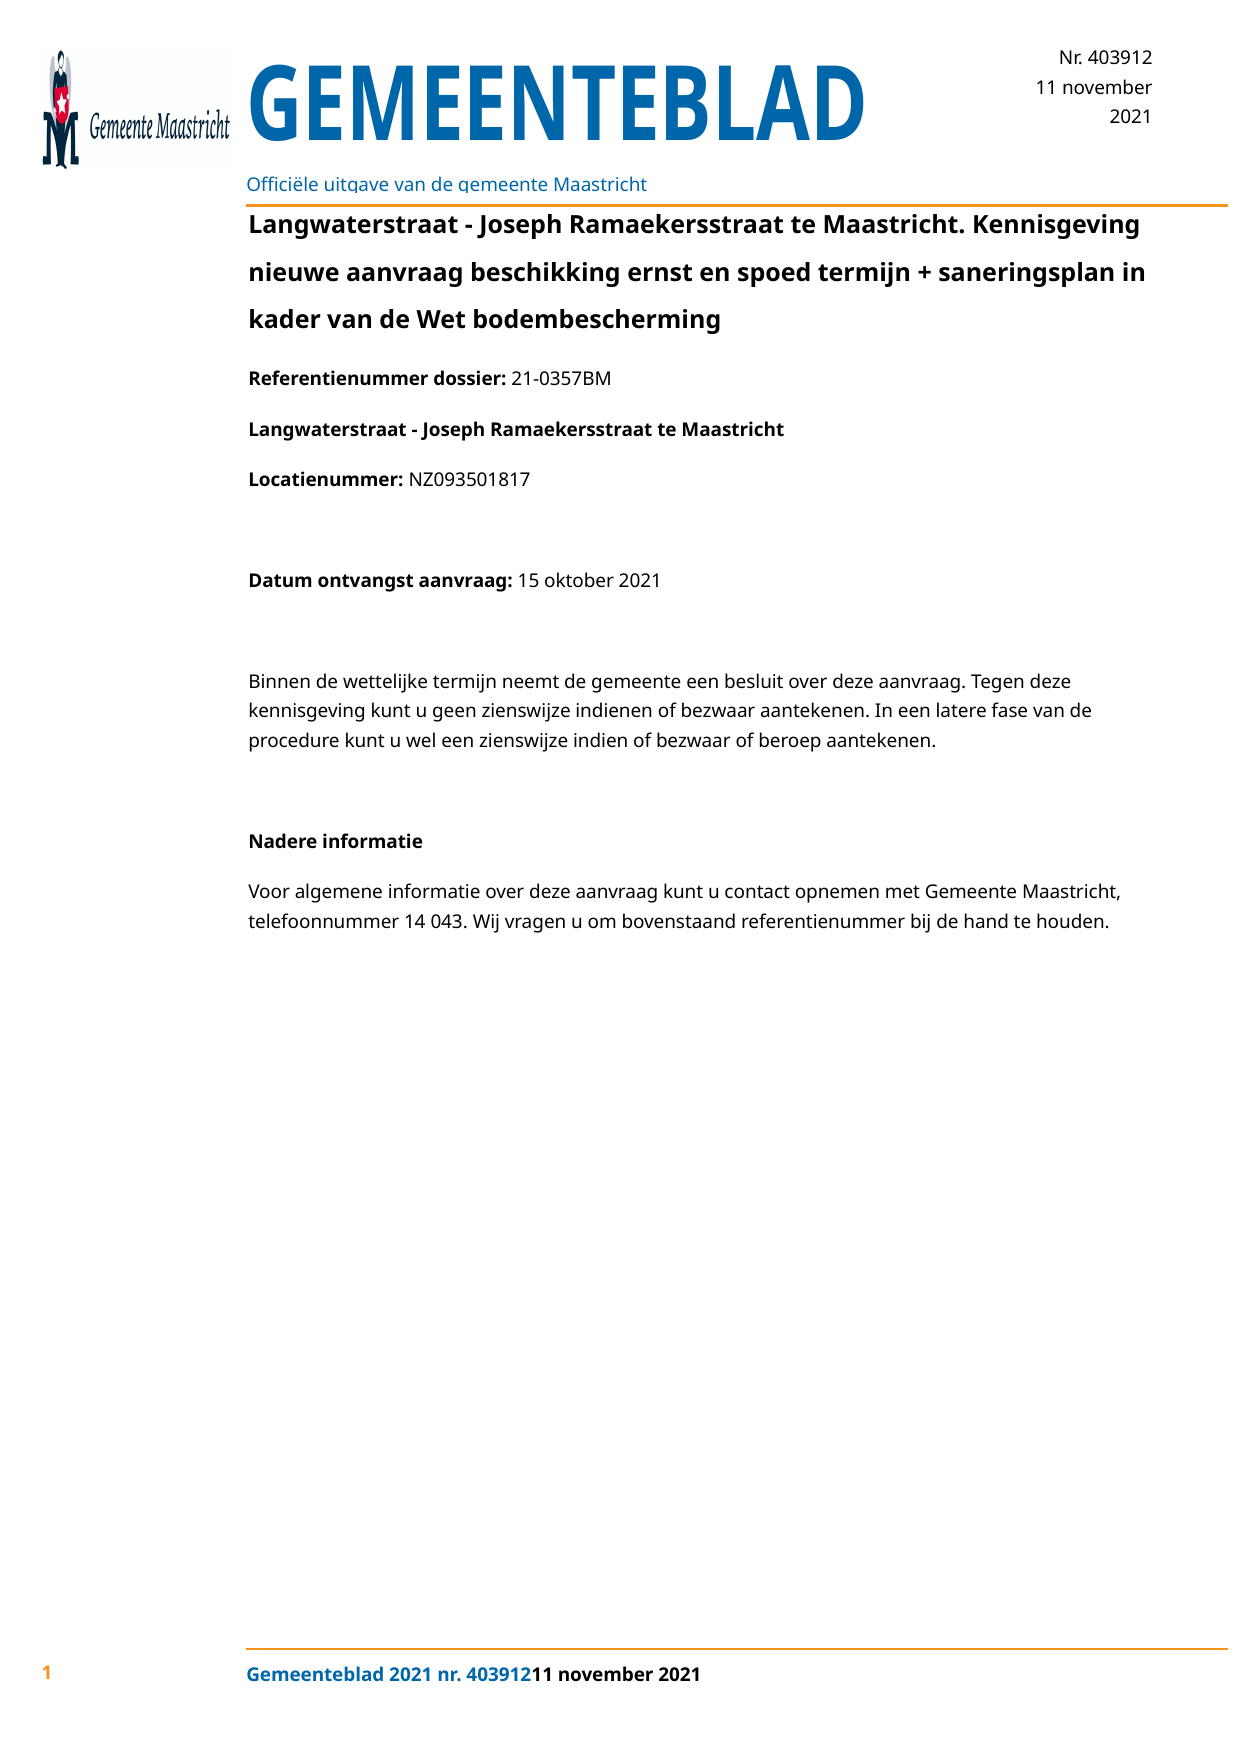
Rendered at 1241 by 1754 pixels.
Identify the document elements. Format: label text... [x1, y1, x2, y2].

text Voor algemene informatie over deze aanvraag kunt u contact opnemen met Gemeente Maastricht, telefoonnummer 14 043. Wij vragen u om bovenstaand referentienummer bij de hand te houden. [248, 878, 1152, 934]
text Langwaterstraat - Joseph Ramaekersstraat te Maastricht. Kennisgeving nieuwe aanvraag beschikking ernst en spoed termijn + saneringsplan in kader van de Wet bodembescherming [248, 207, 1152, 336]
picture [41, 47, 231, 172]
text Binnen de wettelijke termijn neemt de gemeente een besluit over deze aanvraag. Tegen deze kennisgeving kunt u geen zienswijze indienen of bezwaar aantekenen. In een latere fase van de procedure kunt u wel een zienswijze indien of bezwaar of beroep aantekenen. [248, 668, 1152, 753]
text Datum ontvangst aanvraag: 15 oktober 2021 [248, 567, 1152, 593]
text Referentienummer dossier: 21-0357BM [248, 366, 1152, 391]
text Locatienummer: NZ093501817 [248, 466, 1152, 492]
text Nadere informatie [248, 828, 1152, 854]
text Langwaterstraat - Joseph Ramaekersstraat te Maastricht [248, 416, 1152, 442]
